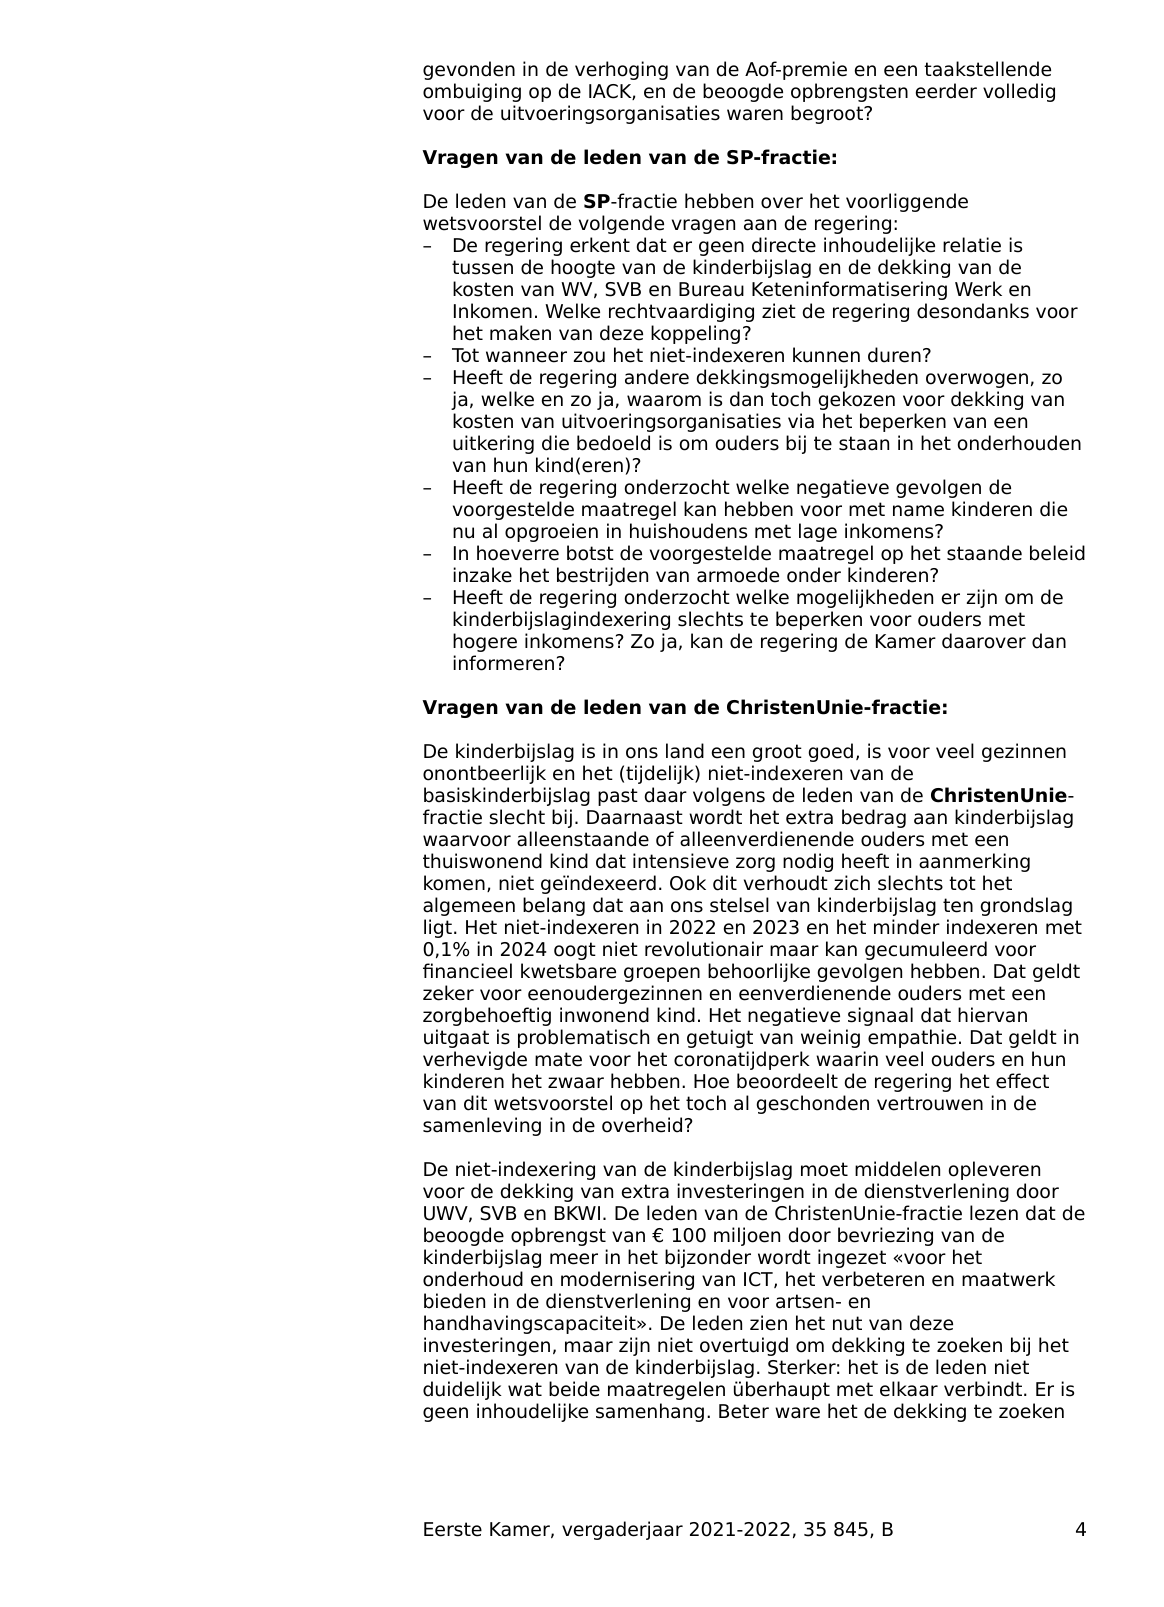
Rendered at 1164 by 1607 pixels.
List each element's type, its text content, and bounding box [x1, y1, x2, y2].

text – In hoeverre botst de voorgestelde maatregel op het staande beleid inzake het bestrijden van armoede onder kinderen? [422, 543, 1087, 587]
text De kinderbijslag is in ons land een groot goed, is voor veel gezinnen onontbeerlijk en het (tijdelijk) niet-indexeren van de basiskinderbijslag past daar volgens de leden van de ChristenUnie-fractie slecht bij. Daarnaast wordt het extra bedrag aan kinderbijslag waarvoor alleenstaande of alleenverdienende ouders met een thuiswonend kind dat intensieve zorg nodig heeft in aanmerking komen, niet geïndexeerd. Ook dit verhoudt zich slechts tot het algemeen belang dat aan ons stelsel van kinderbijslag ten grondslag ligt. Het niet-indexeren in 2022 en 2023 en het minder indexeren met 0,1% in 2024 oogt niet revolutionair maar kan gecumuleerd voor financieel kwetsbare groepen behoorlijke gevolgen hebben. Dat geldt zeker voor eenoudergezinnen en eenverdienende ouders met een zorgbehoeftig inwonend kind. Het negatieve signaal dat hiervan uitgaat is problematisch en getuigt van weinig empathie. Dat geldt in verhevigde mate voor het coronatijdperk waarin veel ouders en hun kinderen het zwaar hebben. Hoe beoordeelt de regering het effect van dit wetsvoorstel op het toch al geschonden vertrouwen in de samenleving in de overheid? [422, 741, 1087, 1137]
text De leden van de SP-fractie hebben over het voorliggende wetsvoorstel de volgende vragen aan de regering: [422, 191, 1087, 235]
text – De regering erkent dat er geen directe inhoudelijke relatie is tussen de hoogte van de kinderbijslag en de dekking van de kosten van WV, SVB en Bureau Keteninformatisering Werk en Inkomen. Welke rechtvaardiging ziet de regering desondanks voor het maken van deze koppeling? [422, 235, 1087, 345]
text – Tot wanneer zou het niet-indexeren kunnen duren? [422, 345, 1087, 367]
text gevonden in de verhoging van de Aof-premie en een taakstellende ombuiging op de IACK, en de beoogde opbrengsten eerder volledig voor de uitvoeringsorganisaties waren begroot? [422, 59, 1087, 125]
text De niet-indexering van de kinderbijslag moet middelen opleveren voor de dekking van extra investeringen in de dienstverlening door UWV, SVB en BKWI. De leden van de ChristenUnie-fractie lezen dat de beoogde opbrengst van € 100 miljoen door bevriezing van de kinderbijslag meer in het bijzonder wordt ingezet «voor het onderhoud en modernisering van ICT, het verbeteren en maatwerk bieden in de dienstverlening en voor artsen- en handhavingscapaciteit». De leden zien het nut van deze investeringen, maar zijn niet overtuigd om dekking te zoeken bij het niet-indexeren van de kinderbijslag. Sterker: het is de leden niet duidelijk wat beide maatregelen überhaupt met elkaar verbindt. Er is geen inhoudelijke samenhang. Beter ware het de dekking te zoeken [422, 1159, 1087, 1423]
subtitle Vragen van de leden van de ChristenUnie-fractie: [422, 697, 1087, 719]
subtitle Vragen van de leden van de SP-fractie: [422, 147, 1087, 169]
text – Heeft de regering andere dekkingsmogelijkheden overwogen, zo ja, welke en zo ja, waarom is dan toch gekozen voor dekking van kosten van uitvoeringsorganisaties via het beperken van een uitkering die bedoeld is om ouders bij te staan in het onderhouden van hun kind(eren)? [422, 367, 1087, 477]
text – Heeft de regering onderzocht welke negatieve gevolgen de voorgestelde maatregel kan hebben voor met name kinderen die nu al opgroeien in huishoudens met lage inkomens? [422, 477, 1087, 543]
text – Heeft de regering onderzocht welke mogelijkheden er zijn om de kinderbijslagindexering slechts te beperken voor ouders met hogere inkomens? Zo ja, kan de regering de Kamer daarover dan informeren? [422, 587, 1087, 675]
